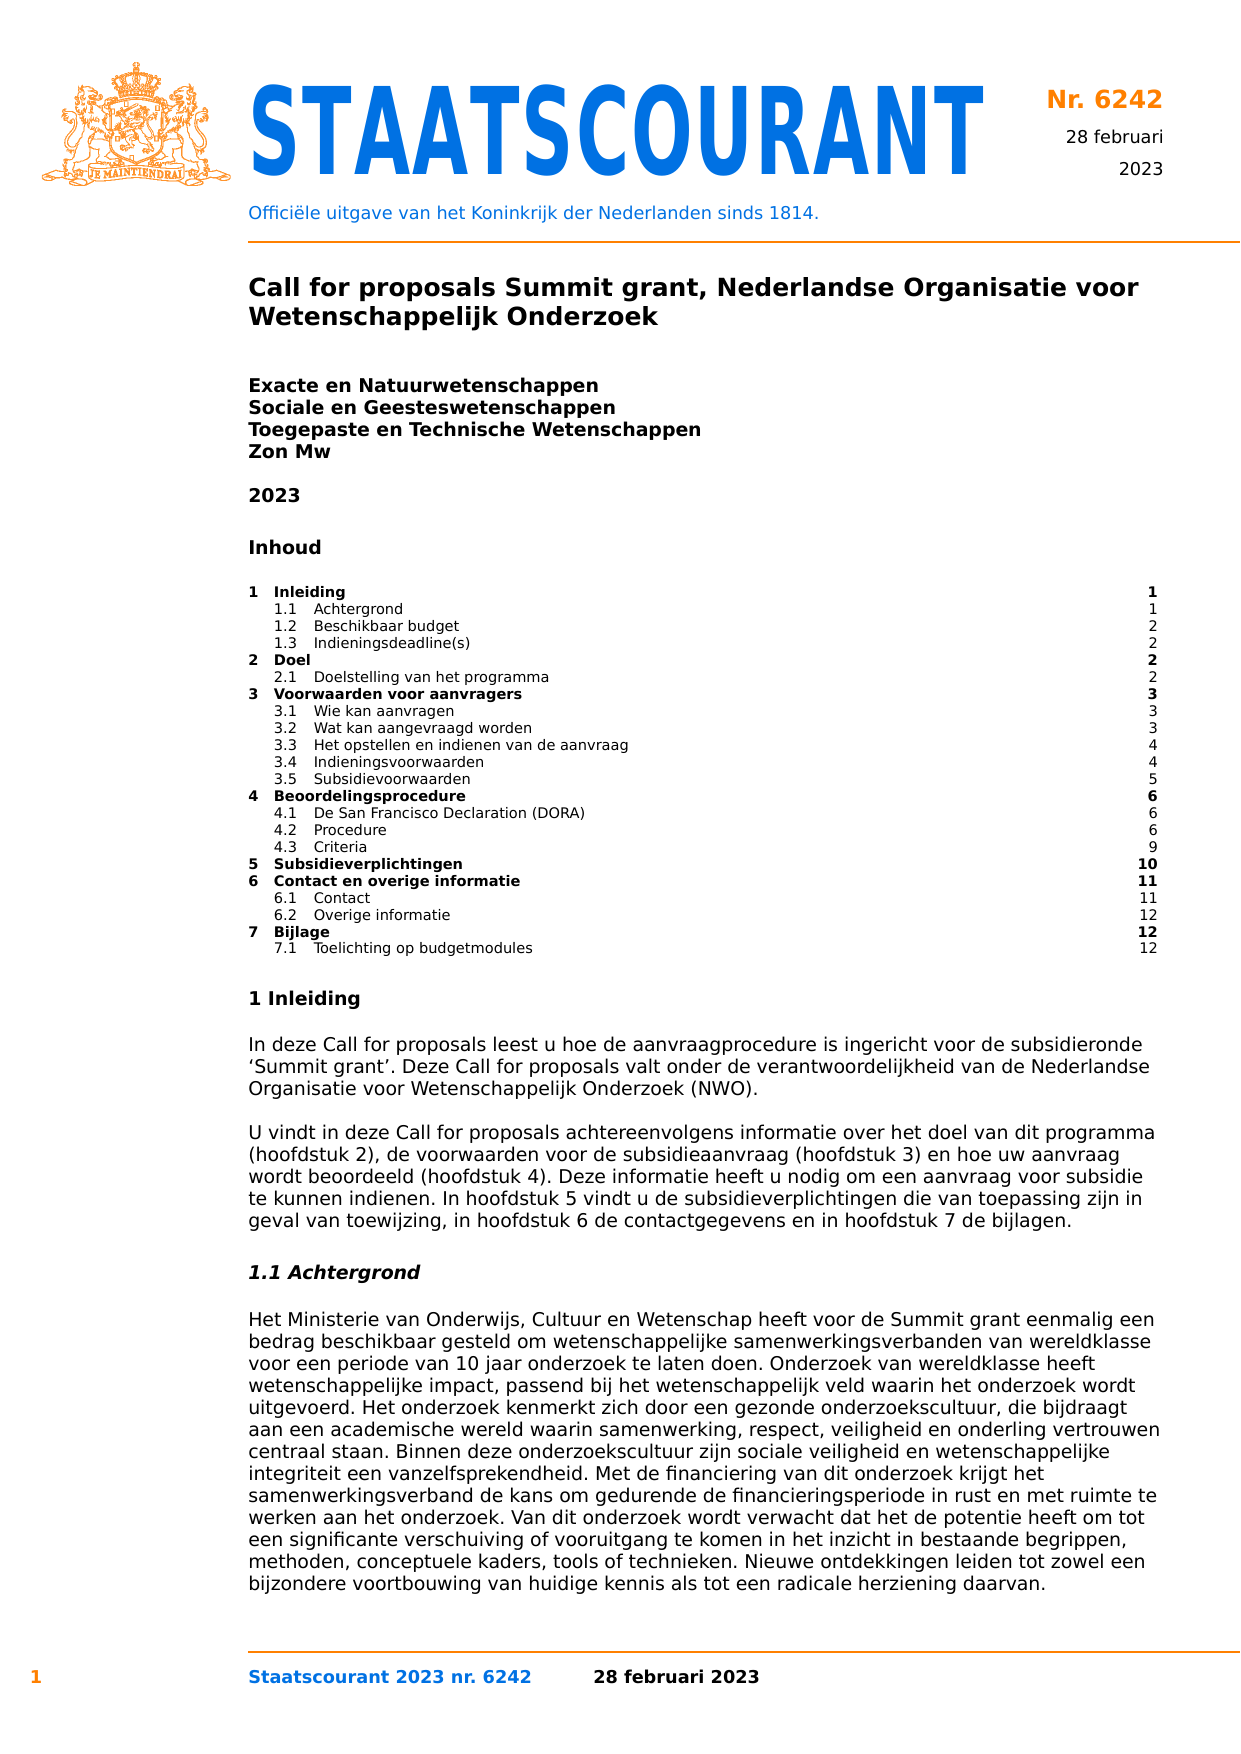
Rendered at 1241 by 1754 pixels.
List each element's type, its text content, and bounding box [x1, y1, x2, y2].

table_cell Het opstellen en indienen van de aanvraag [308, 737, 1084, 754]
table_cell 2.1 [268, 669, 308, 686]
table_cell 6 [248, 873, 268, 889]
table_cell [248, 754, 268, 771]
text Zon Mw [248, 441, 1163, 463]
table_cell 6 [1084, 822, 1163, 838]
table_cell 12 [1084, 940, 1163, 957]
table_cell 10 [1084, 856, 1163, 872]
table_cell 2 [248, 652, 268, 669]
table_cell Criteria [308, 839, 1084, 856]
table_cell [248, 805, 268, 822]
table_cell [248, 601, 268, 618]
table_cell [248, 839, 268, 856]
table_cell Contact [308, 890, 1084, 906]
table_cell 3.2 [268, 720, 308, 737]
table_cell Achtergrond [308, 601, 1084, 618]
table_cell 1.2 [268, 618, 308, 635]
table_cell 11 [1084, 890, 1163, 906]
table_cell Toelichting op budgetmodules [308, 940, 1084, 957]
table_cell 5 [248, 856, 268, 872]
table_cell [248, 635, 268, 652]
table_cell 28 februari [998, 121, 1240, 153]
subtitle Call for proposals Summit grant, Nederlandse Organisatie voor Wetenschappelijk Onderzoek [248, 273, 1163, 331]
table_cell Wat kan aangevraagd worden [308, 720, 1084, 737]
table_cell Beoordelingsprocedure [268, 788, 1084, 804]
table_cell 12 [1084, 924, 1163, 940]
table_cell 2 [1084, 652, 1163, 669]
table_cell 1.1 [268, 601, 308, 618]
table_cell Contact en overige informatie [268, 873, 1084, 889]
table_cell 4 [1084, 737, 1163, 754]
table_cell [248, 822, 268, 838]
text In deze Call for proposals leest u hoe de aanvraagprocedure is ingericht voor de subsidieronde ‘Summit grant’. Deze Call for proposals valt onder de verantwoordelijkheid van de Nederlandse Organisatie voor Wetenschappelijk Onderzoek (NWO). [248, 1034, 1163, 1100]
table_cell 3 [248, 686, 268, 703]
table_cell 6 [1084, 805, 1163, 822]
subtitle 1 Inleiding [248, 987, 1163, 1009]
table_cell [248, 890, 268, 906]
table_cell 4.3 [268, 839, 308, 856]
table_cell 2 [1084, 669, 1163, 686]
table_cell Officiële uitgave van het Koninkrijk der Nederlanden sinds 1814. [248, 203, 1240, 241]
table_cell 2023 [998, 153, 1240, 203]
table_cell Voorwaarden voor aanvragers [268, 686, 1084, 703]
text Toegepaste en Technische Wetenschappen [248, 419, 1163, 441]
table_cell 11 [1084, 873, 1163, 889]
text Het Ministerie van Onderwijs, Cultuur en Wetenschap heeft voor de Summit grant eenmalig een bedrag beschikbaar gesteld om wetenschappelijke samenwerkingsverbanden van wereldklasse voor een periode van 10 jaar onderzoek te laten doen. Onderzoek van wereldklasse heeft wetenschappelijke impact, passend bij het wetenschappelijk veld waarin het onderzoek wordt uitgevoerd. Het onderzoek kenmerkt zich door een gezonde onderzoekscultuur, die bijdraagt aan een academische wereld waarin samenwerking, respect, veiligheid en onderling vertrouwen centraal staan. Binnen deze onderzoekscultuur zijn sociale veiligheid en wetenschappelijke integriteit een vanzelfsprekendheid. Met de financiering van dit onderzoek krijgt het samenwerkingsverband de kans om gedurende de financieringsperiode in rust en met ruimte te werken aan het onderzoek. Van dit onderzoek wordt verwacht dat het de potentie heeft om tot een significante verschuiving of vooruitgang te komen in het inzicht in bestaande begrippen, methoden, conceptuele kaders, tools of technieken. Nieuwe ontdekkingen leiden tot zowel een bijzondere voortbouwing van huidige kennis als tot een radicale herziening daarvan. [248, 1309, 1163, 1595]
table_cell [248, 771, 268, 788]
table_cell 3.5 [268, 771, 308, 788]
table_cell 4.2 [268, 822, 308, 838]
text U vindt in deze Call for proposals achtereenvolgens informatie over het doel van dit programma (hoofdstuk 2), de voorwaarden voor de subsidieaanvraag (hoofdstuk 3) en hoe uw aanvraag wordt beoordeeld (hoofdstuk 4). Deze informatie heeft u nodig om een aanvraag voor subsidie te kunnen indienen. In hoofdstuk 5 vindt u de subsidieverplichtingen die van toepassing zijn in geval van toewijzing, in hoofdstuk 6 de contactgegevens en in hoofdstuk 7 de bijlagen. [248, 1122, 1163, 1232]
table_header Nr. 6242 [998, 62, 1240, 121]
table_cell 1.3 [268, 635, 308, 652]
table_cell 6 [1084, 788, 1163, 804]
table_cell 7.1 [268, 940, 308, 957]
table_cell 3 [1084, 703, 1163, 720]
table_cell [248, 720, 268, 737]
table_cell 4 [1084, 754, 1163, 771]
table_cell [248, 906, 268, 923]
table_cell 4.1 [268, 805, 308, 822]
table_cell [248, 703, 268, 720]
text Sociale en Geesteswetenschappen [248, 397, 1163, 419]
table_cell 4 [248, 788, 268, 804]
table_header 1 [248, 584, 268, 601]
table_cell [248, 669, 268, 686]
table_cell Doel [268, 652, 1084, 669]
table_cell 3.3 [268, 737, 308, 754]
picture [41, 62, 231, 186]
subtitle 1.1 Achtergrond [248, 1262, 1163, 1284]
table_cell 6.2 [268, 906, 308, 923]
table_cell 1 [1084, 601, 1163, 618]
table_cell Procedure [308, 822, 1084, 838]
subtitle Inhoud [248, 537, 1163, 559]
table_cell 3.4 [268, 754, 308, 771]
table_cell 12 [1084, 906, 1163, 923]
table_cell 2 [1084, 618, 1163, 635]
table_cell Subsidieverplichtingen [268, 856, 1084, 872]
table_cell 3 [1084, 720, 1163, 737]
table_header 1 [1084, 584, 1163, 601]
table_cell 5 [1084, 771, 1163, 788]
text 2023 [248, 485, 1163, 507]
table_cell Bijlage [268, 924, 1084, 940]
table_cell Indieningsdeadline(s) [308, 635, 1084, 652]
table_cell Overige informatie [308, 906, 1084, 923]
table_cell De San Francisco Declaration (DORA) [308, 805, 1084, 822]
table_cell [248, 940, 268, 957]
table_header [25, 62, 248, 241]
table_cell Subsidievoorwaarden [308, 771, 1084, 788]
table_header STAATSCOURANT [248, 62, 998, 203]
table_cell Indieningsvoorwaarden [308, 754, 1084, 771]
table_cell Wie kan aanvragen [308, 703, 1084, 720]
table_cell Doelstelling van het programma [308, 669, 1084, 686]
table_cell 2 [1084, 635, 1163, 652]
table_cell 6.1 [268, 890, 308, 906]
text Exacte en Natuurwetenschappen [248, 375, 1163, 397]
table_cell 7 [248, 924, 268, 940]
table_header Inleiding [268, 584, 1084, 601]
table_cell Beschikbaar budget [308, 618, 1084, 635]
table_cell 3.1 [268, 703, 308, 720]
table_cell 3 [1084, 686, 1163, 703]
table_cell [248, 618, 268, 635]
table_cell [248, 737, 268, 754]
table_cell 9 [1084, 839, 1163, 856]
